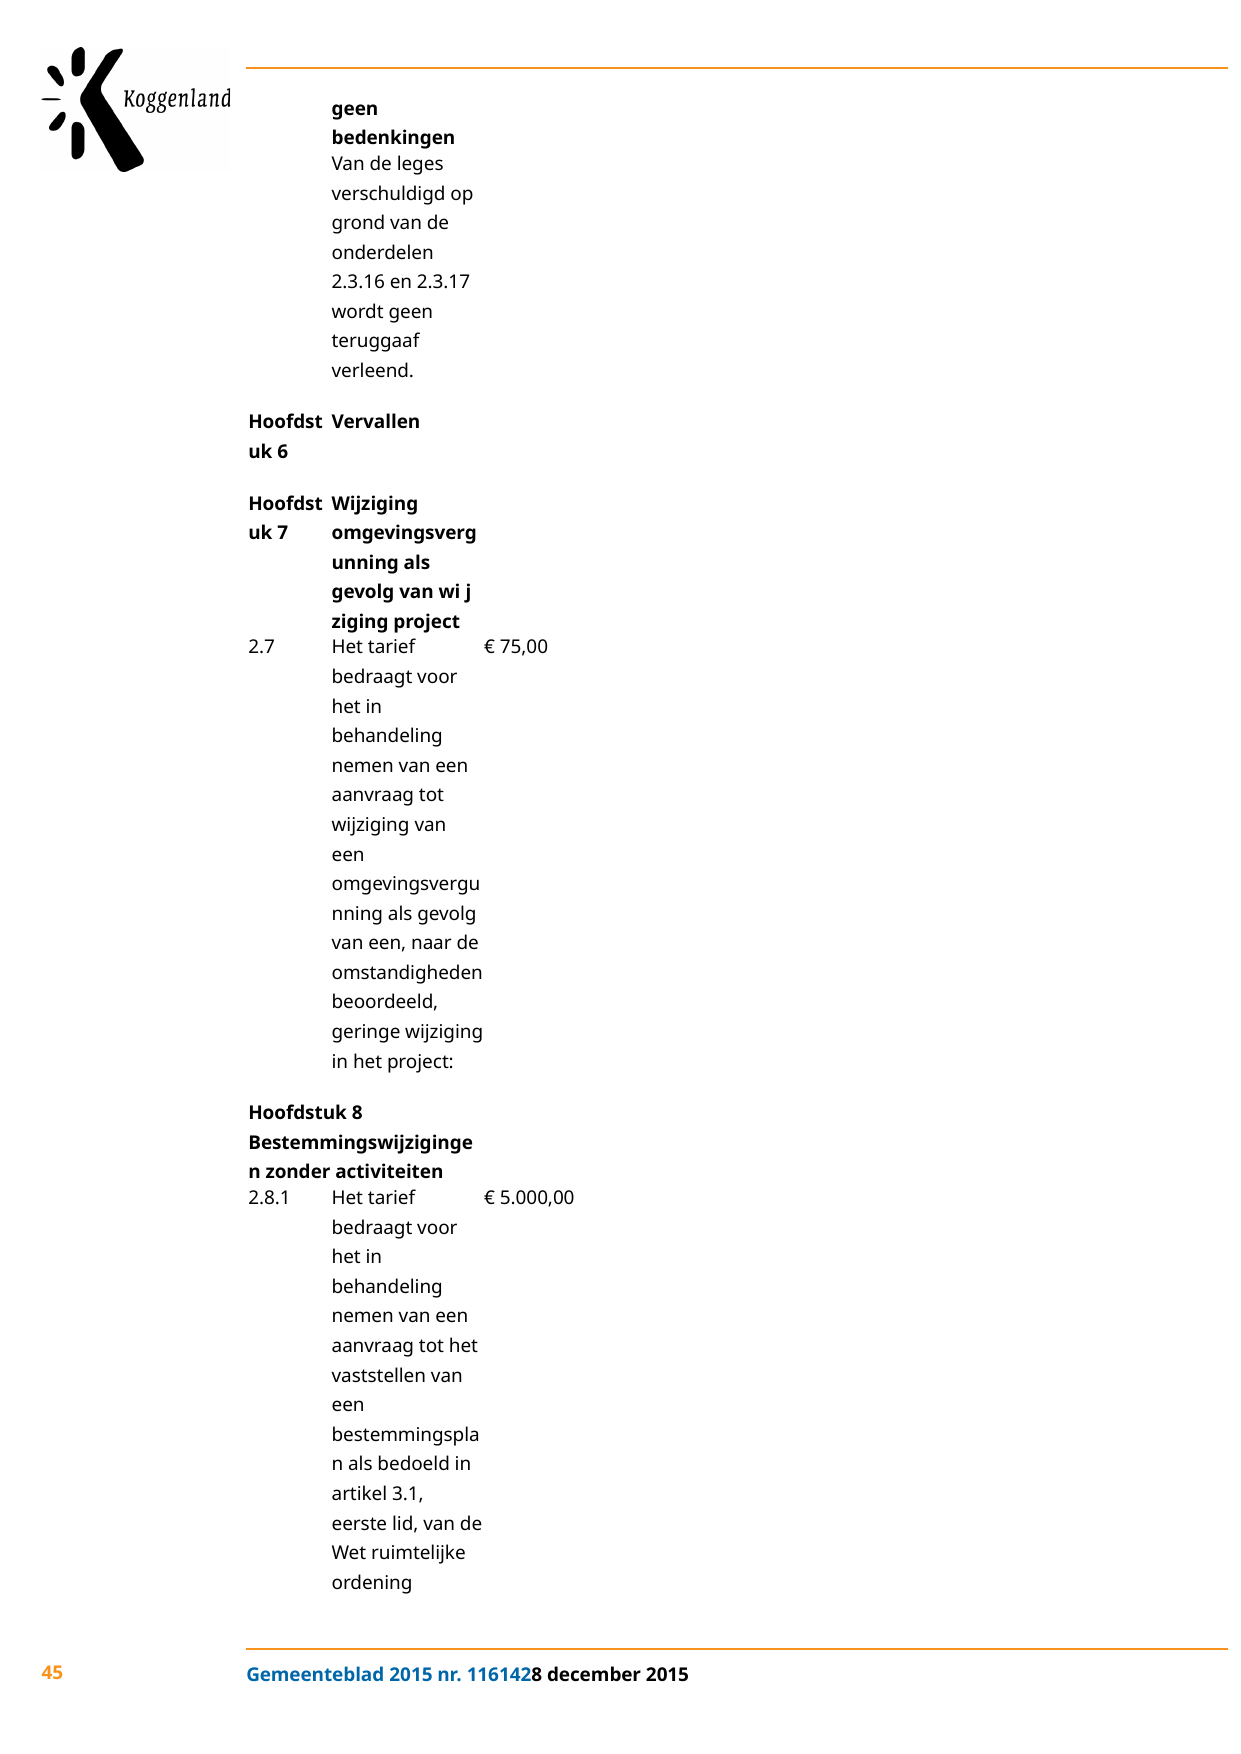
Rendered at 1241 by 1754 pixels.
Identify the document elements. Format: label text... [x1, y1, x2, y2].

table_cell 2.7 [248, 634, 331, 1074]
table_cell [734, 1099, 984, 1184]
table_cell [985, 409, 1152, 464]
table_cell [734, 464, 984, 490]
table_cell [484, 150, 734, 383]
table_cell [734, 150, 984, 383]
table_cell [734, 409, 984, 464]
table_cell Wijziging omgevingsvergunning als gevolg van wi j ziging project [331, 490, 484, 634]
table_cell € 5.000,00 [484, 1184, 734, 1594]
table_cell [484, 95, 734, 150]
table_cell geen bedenkingen [331, 95, 484, 150]
table_cell [985, 1184, 1152, 1594]
table_cell [985, 383, 1152, 409]
table_cell Hoofdstuk 6 [248, 409, 331, 464]
table_cell Van de leges verschuldigd op grond van de onderdelen 2.3.16 en 2.3.17 wordt geen teruggaaf verleend. [331, 150, 484, 383]
table_cell [248, 464, 331, 490]
table_cell [331, 1074, 484, 1099]
table_cell [248, 1074, 331, 1099]
table_cell Het tarief bedraagt voor het in behandeling nemen van een aanvraag tot wijziging van een omgevingsvergunning als gevolg van een, naar de omstandigheden beoordeeld, geringe wijziging in het project: [331, 634, 484, 1074]
table_cell 2.8.1 [248, 1184, 331, 1594]
table_cell [484, 383, 734, 409]
table_cell [734, 1074, 984, 1099]
picture [41, 47, 231, 172]
table_cell [734, 383, 984, 409]
table_cell [484, 1074, 734, 1099]
table_cell [331, 464, 484, 490]
table_cell € 75,00 [484, 634, 734, 1074]
table_cell [734, 634, 984, 1074]
table_cell [985, 1099, 1152, 1184]
table_cell [985, 490, 1152, 634]
table_cell [331, 383, 484, 409]
table_cell [734, 95, 984, 150]
table_cell [484, 1099, 734, 1184]
table_cell [734, 1184, 984, 1594]
table_cell Hoofdstuk 7 [248, 490, 331, 634]
table_cell [734, 490, 984, 634]
table_cell [985, 464, 1152, 490]
table_cell [484, 490, 734, 634]
table_cell [985, 95, 1152, 150]
table_cell [985, 1074, 1152, 1099]
table_cell [985, 634, 1152, 1074]
table_cell [248, 95, 331, 150]
table_cell Vervallen [331, 409, 484, 464]
table_cell [484, 409, 734, 464]
table_cell [248, 383, 331, 409]
table_cell [484, 464, 734, 490]
table_cell Het tarief bedraagt voor het in behandeling nemen van een aanvraag tot het vaststellen van een bestemmingsplan als bedoeld in artikel 3.1, eerste lid, van de Wet ruimtelijke ordening [331, 1184, 484, 1594]
table_cell [985, 150, 1152, 383]
table_cell [248, 150, 331, 383]
table_cell Hoofdstuk 8 Bestemmingswijzigingen zonder activiteiten [248, 1099, 484, 1184]
